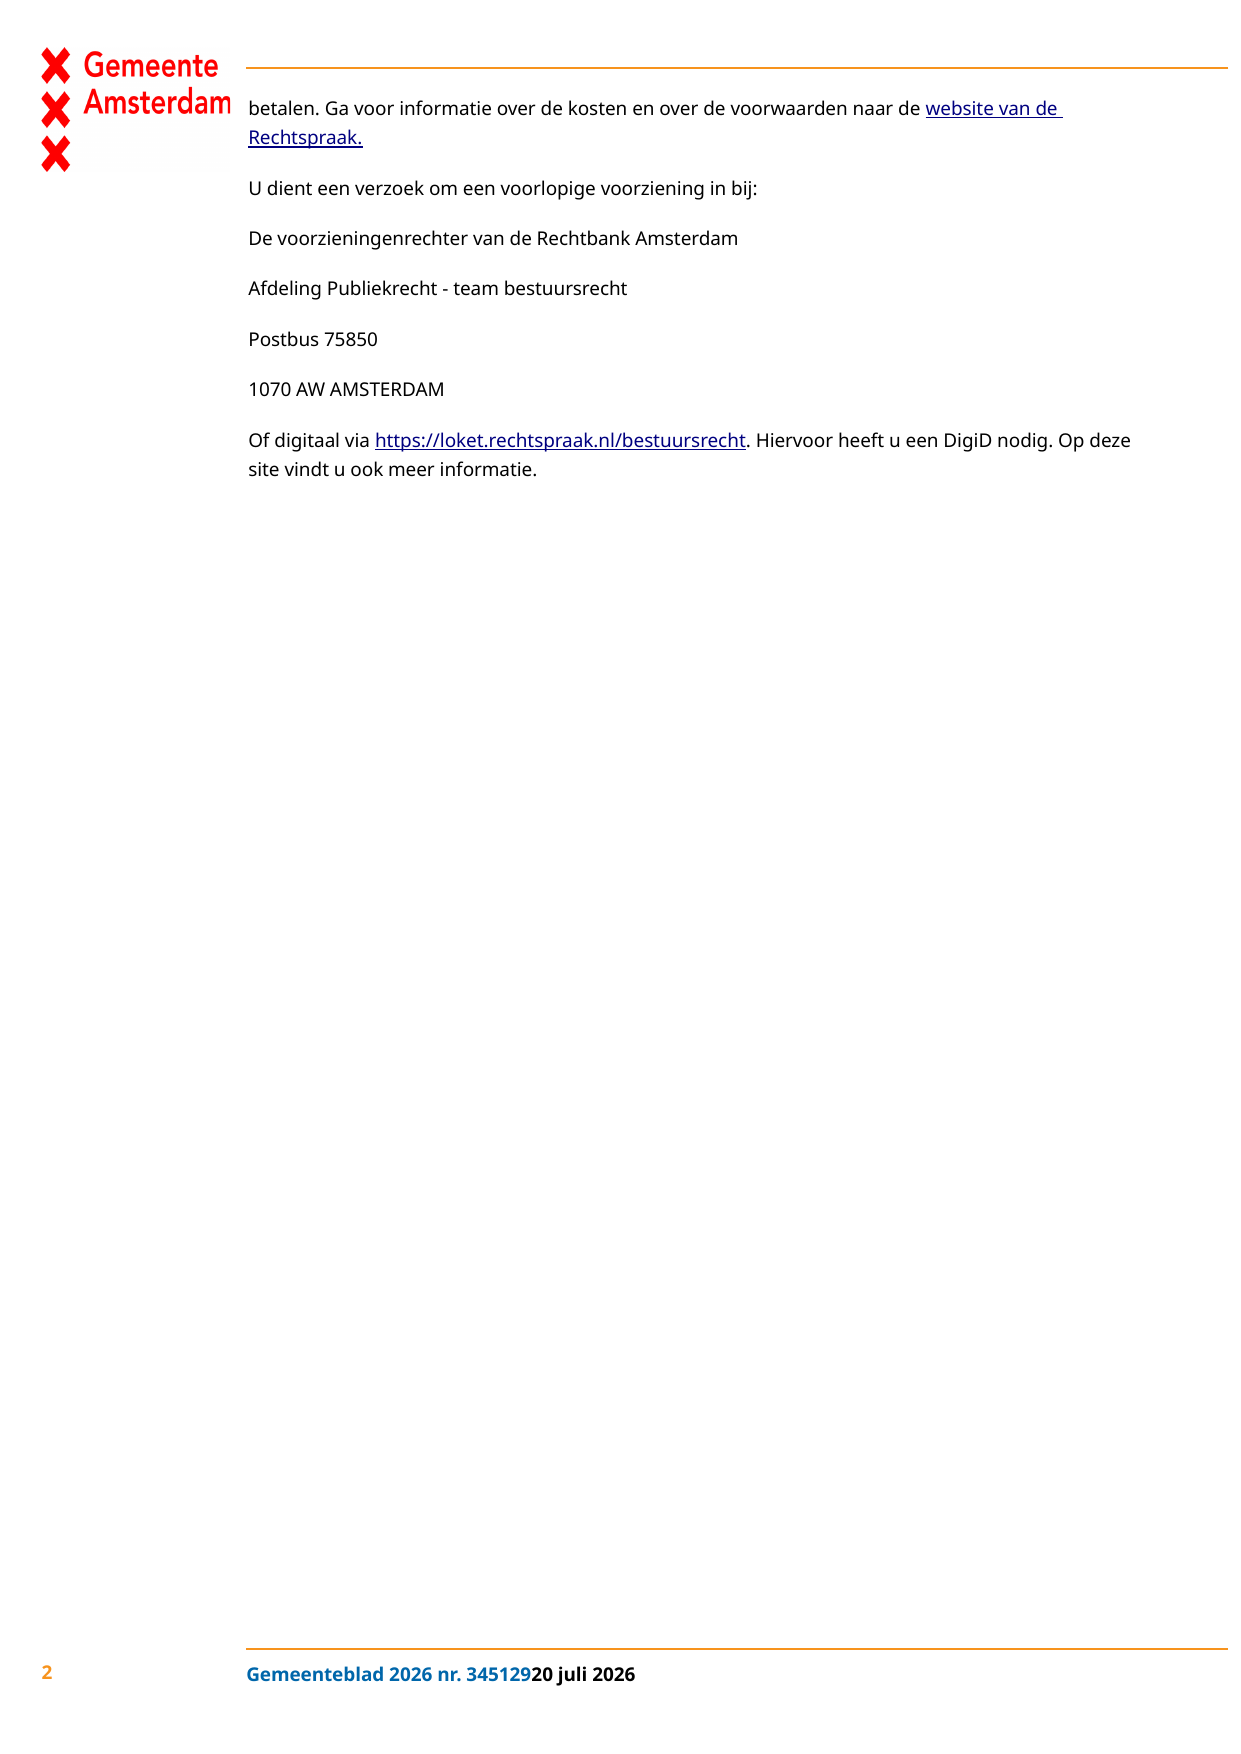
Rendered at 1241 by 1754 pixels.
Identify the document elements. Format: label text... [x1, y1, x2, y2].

text Afdeling Publiekrecht - team bestuursrecht [248, 276, 1152, 301]
text U dient een verzoek om een voorlopige voorziening in bij: [248, 175, 1152, 201]
text 1070 AW AMSTERDAM [248, 376, 1152, 402]
text betalen. Ga voor informatie over de kosten en over de voorwaarden naar de website van de Rechtspraak. [248, 95, 1152, 150]
text Postbus 75850 [248, 326, 1152, 352]
text De voorzieningenrechter van de Rechtbank Amsterdam [248, 225, 1152, 251]
text Of digitaal via https://loket.rechtspraak.nl/bestuursrecht. Hiervoor heeft u een DigiD nodig. Op deze site vindt u ook meer informatie. [248, 427, 1152, 482]
picture [41, 47, 231, 172]
